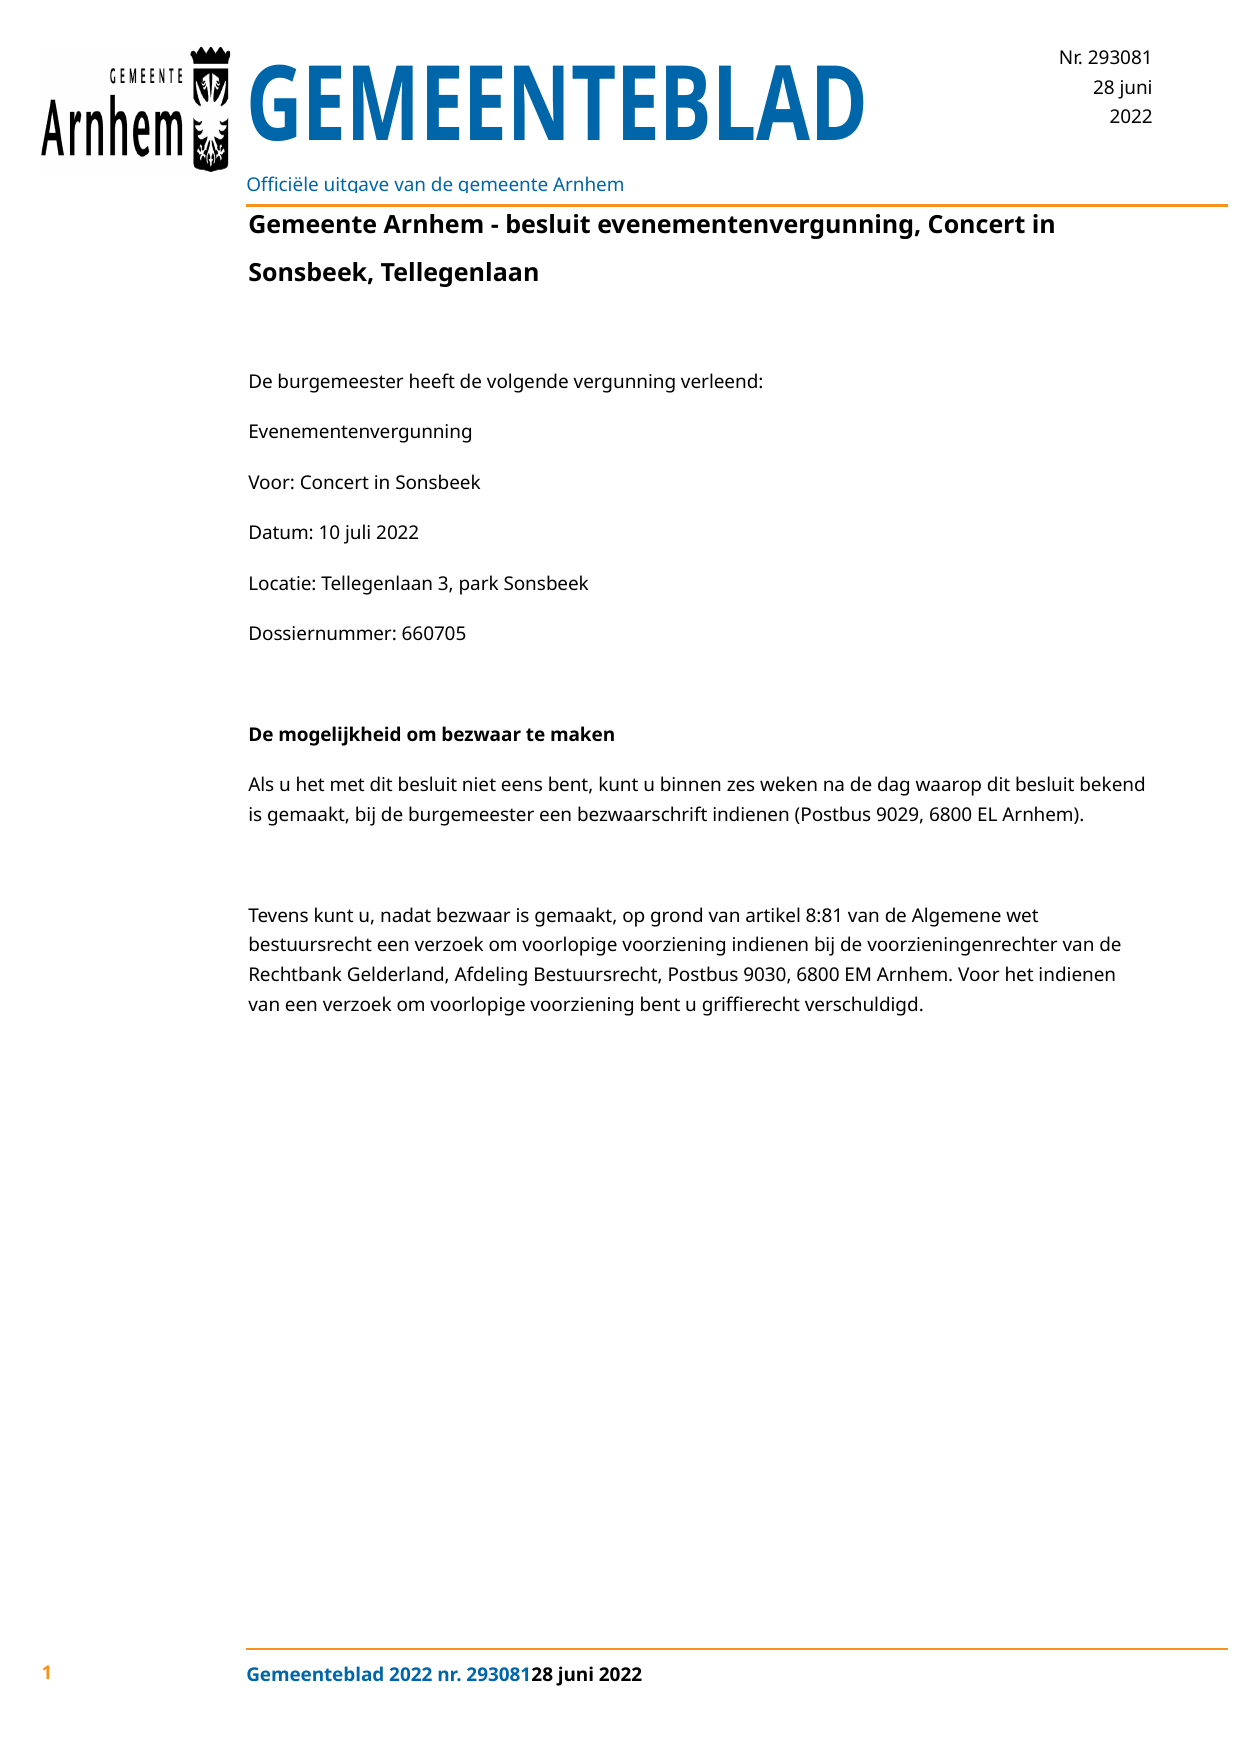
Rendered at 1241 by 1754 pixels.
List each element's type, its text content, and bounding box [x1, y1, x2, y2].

text Locatie: Tellegenlaan 3, park Sonsbeek [248, 570, 1152, 596]
text Voor: Concert in Sonsbeek [248, 469, 1152, 495]
text De mogelijkheid om bezwaar te maken [248, 721, 1152, 747]
text De burgemeester heeft de volgende vergunning verleend: [248, 368, 1152, 394]
picture [41, 47, 231, 172]
text Evenementenvergunning [248, 419, 1152, 444]
text Datum: 10 juli 2022 [248, 519, 1152, 545]
text Tevens kunt u, nadat bezwaar is gemaakt, op grond van artikel 8:81 van de Algemene wet bestuursrecht een verzoek om voorlopige voorziening indienen bij de voorzieningenrechter van de Rechtbank Gelderland, Afdeling Bestuursrecht, Postbus 9030, 6800 EM Arnhem. Voor het indienen van een verzoek om voorlopige voorziening bent u griffierecht verschuldigd. [248, 902, 1152, 1017]
text Gemeente Arnhem - besluit evenementenvergunning, Concert in Sonsbeek, Tellegenlaan [248, 207, 1152, 288]
text Als u het met dit besluit niet eens bent, kunt u binnen zes weken na de dag waarop dit besluit bekend is gemaakt, bij de burgemeester een bezwaarschrift indienen (Postbus 9029, 6800 EL Arnhem). [248, 772, 1152, 827]
text Dossiernummer: 660705 [248, 620, 1152, 646]
